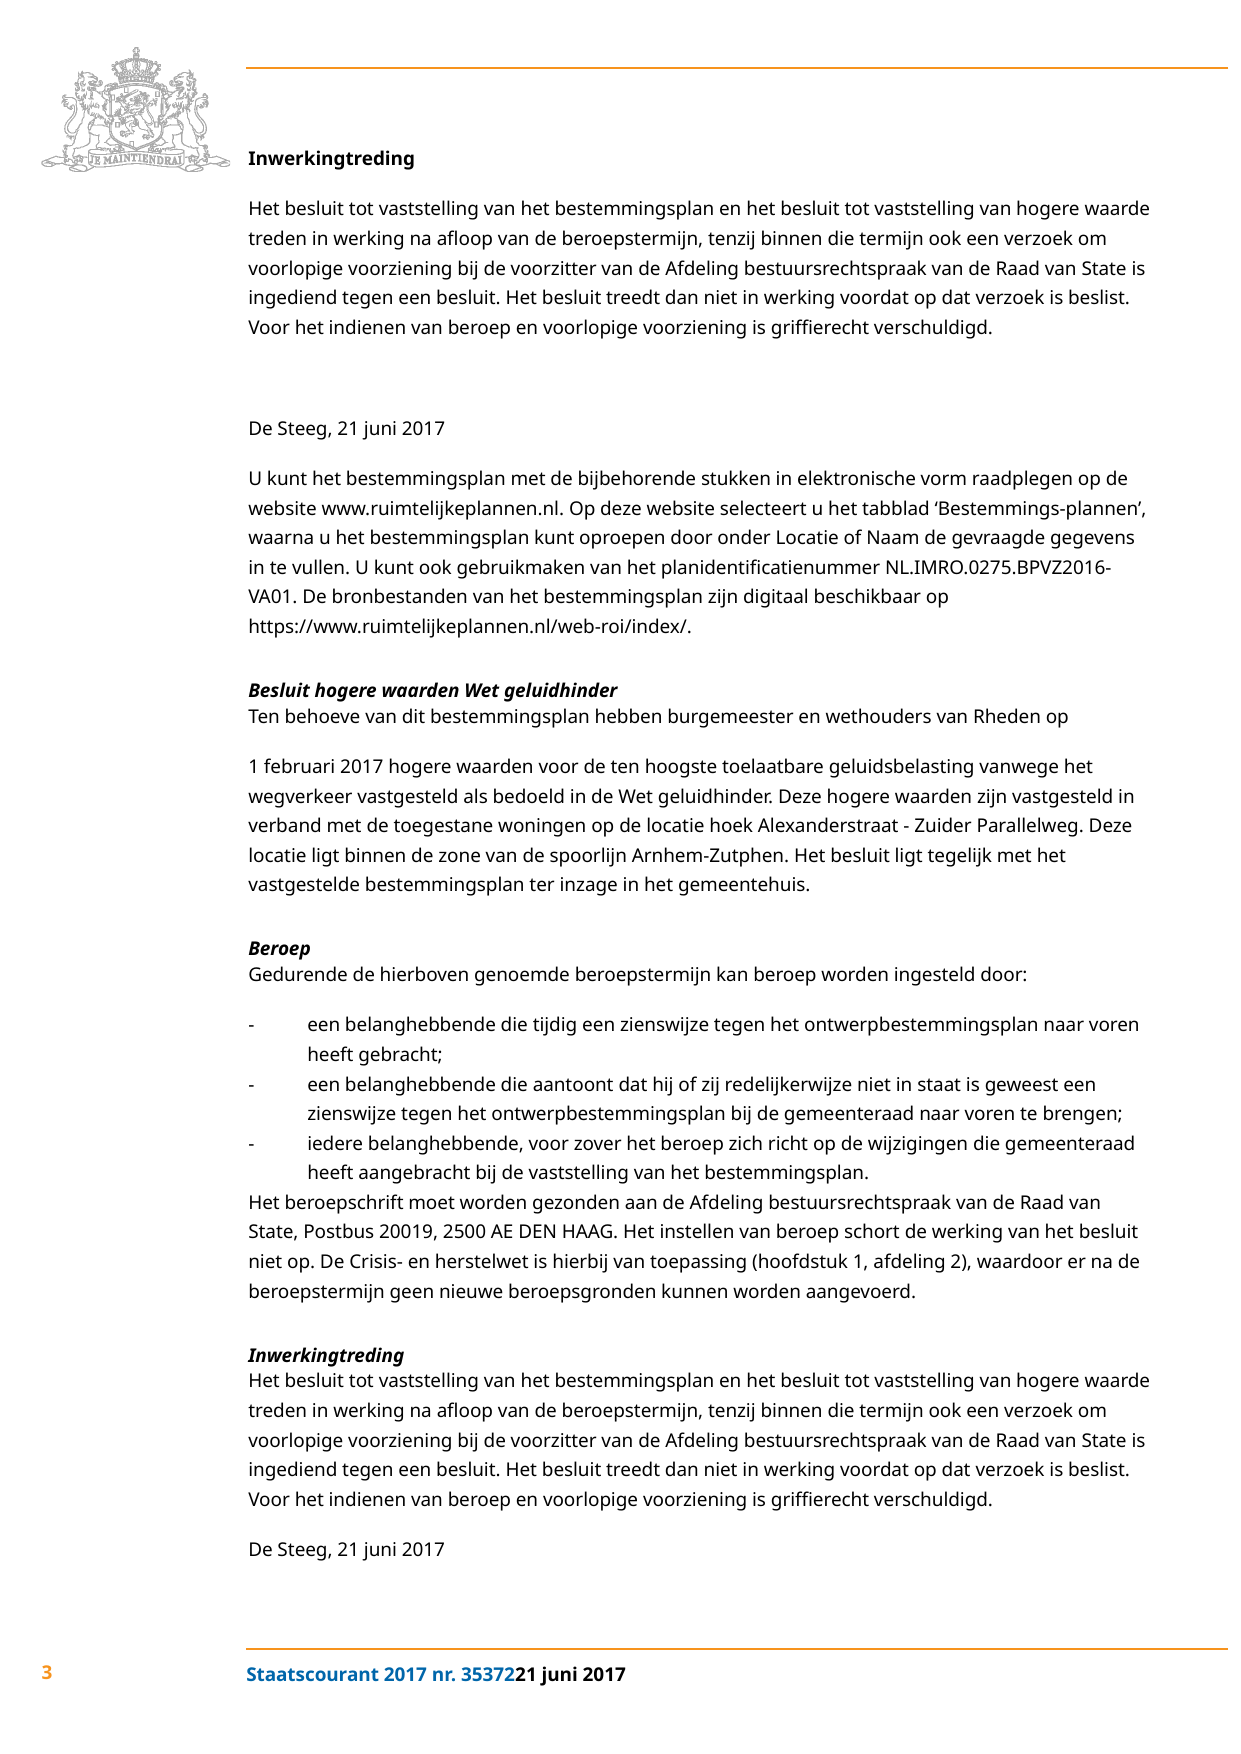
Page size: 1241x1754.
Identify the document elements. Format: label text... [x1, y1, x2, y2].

text Inwerkingtreding [248, 145, 1152, 171]
text Het beroepschrift moet worden gezonden aan de Afdeling bestuursrechtspraak van de Raad van State, Postbus 20019, 2500 AE DEN HAAG. Het instellen van beroep schort de werking van het besluit niet op. De Crisis- en herstelwet is hierbij van toepassing (hoofdstuk 1, afdeling 2), waardoor er na de beroepstermijn geen nieuwe beroepsgronden kunnen worden aangevoerd. [248, 1189, 1152, 1304]
text Gedurende de hierboven genoemde beroepstermijn kan beroep worden ingesteld door: [248, 961, 1152, 987]
text Het besluit tot vaststelling van het bestemmingsplan en het besluit tot vaststelling van hogere waarde treden in werking na afloop van de beroepstermijn, tenzij binnen die termijn ook een verzoek om voorlopige voorziening bij de voorzitter van de Afdeling bestuursrechtspraak van de Raad van State is ingediend tegen een besluit. Het besluit treedt dan niet in werking voordat op dat verzoek is beslist. Voor het indienen van beroep en voorlopige voorziening is griffierecht verschuldigd. [248, 196, 1152, 340]
text De Steeg, 21 juni 2017 [248, 415, 1152, 441]
text Beroep [248, 936, 1152, 961]
text U kunt het bestemmingsplan met de bijbehorende stukken in elektronische vorm raadplegen op de website www.ruimtelijkeplannen.nl. Op deze website selecteert u het tabblad ‘Bestemmings-plannen’, waarna u het bestemmingsplan kunt oproepen door onder Locatie of Naam de gevraagde gegevens in te vullen. U kunt ook gebruikmaken van het planidentificatienummer NL.IMRO.0275.BPVZ2016-VA01. De bronbestanden van het bestemmingsplan zijn digitaal beschikbaar op https://www.ruimtelijkeplannen.nl/web-roi/index/. [248, 465, 1152, 639]
list een belanghebbende die tijdig een zienswijze tegen het ontwerpbestemmingsplan naar voren heeft gebracht; [248, 1012, 1152, 1067]
text 1 februari 2017 hogere waarden voor de ten hoogste toelaatbare geluidsbelasting vanwege het wegverkeer vastgesteld als bedoeld in de Wet geluidhinder. Deze hogere waarden zijn vastgesteld in verband met de toegestane woningen op de locatie hoek Alexanderstraat - Zuider Parallelweg. Deze locatie ligt binnen de zone van de spoorlijn Arnhem-Zutphen. Het besluit ligt tegelijk met het vastgestelde bestemmingsplan ter inzage in het gemeentehuis. [248, 753, 1152, 897]
text De Steeg, 21 juni 2017 [248, 1536, 1152, 1562]
text Ten behoeve van dit bestemmingsplan hebben burgemeester en wethouders van Rheden op [248, 703, 1152, 728]
picture [41, 47, 231, 172]
list iedere belanghebbende, voor zover het beroep zich richt op de wijzigingen die gemeenteraad heeft aangebracht bij de vaststelling van het bestemmingsplan. [248, 1130, 1152, 1185]
text Besluit hogere waarden Wet geluidhinder [248, 677, 1152, 703]
text Inwerkingtreding [248, 1342, 1152, 1368]
text Het besluit tot vaststelling van het bestemmingsplan en het besluit tot vaststelling van hogere waarde treden in werking na afloop van de beroepstermijn, tenzij binnen die termijn ook een verzoek om voorlopige voorziening bij de voorzitter van de Afdeling bestuursrechtspraak van de Raad van State is ingediend tegen een besluit. Het besluit treedt dan niet in werking voordat op dat verzoek is beslist. Voor het indienen van beroep en voorlopige voorziening is griffierecht verschuldigd. [248, 1368, 1152, 1512]
list een belanghebbende die aantoont dat hij of zij redelijkerwijze niet in staat is geweest een zienswijze tegen het ontwerpbestemmingsplan bij de gemeenteraad naar voren te brengen; [248, 1071, 1152, 1126]
